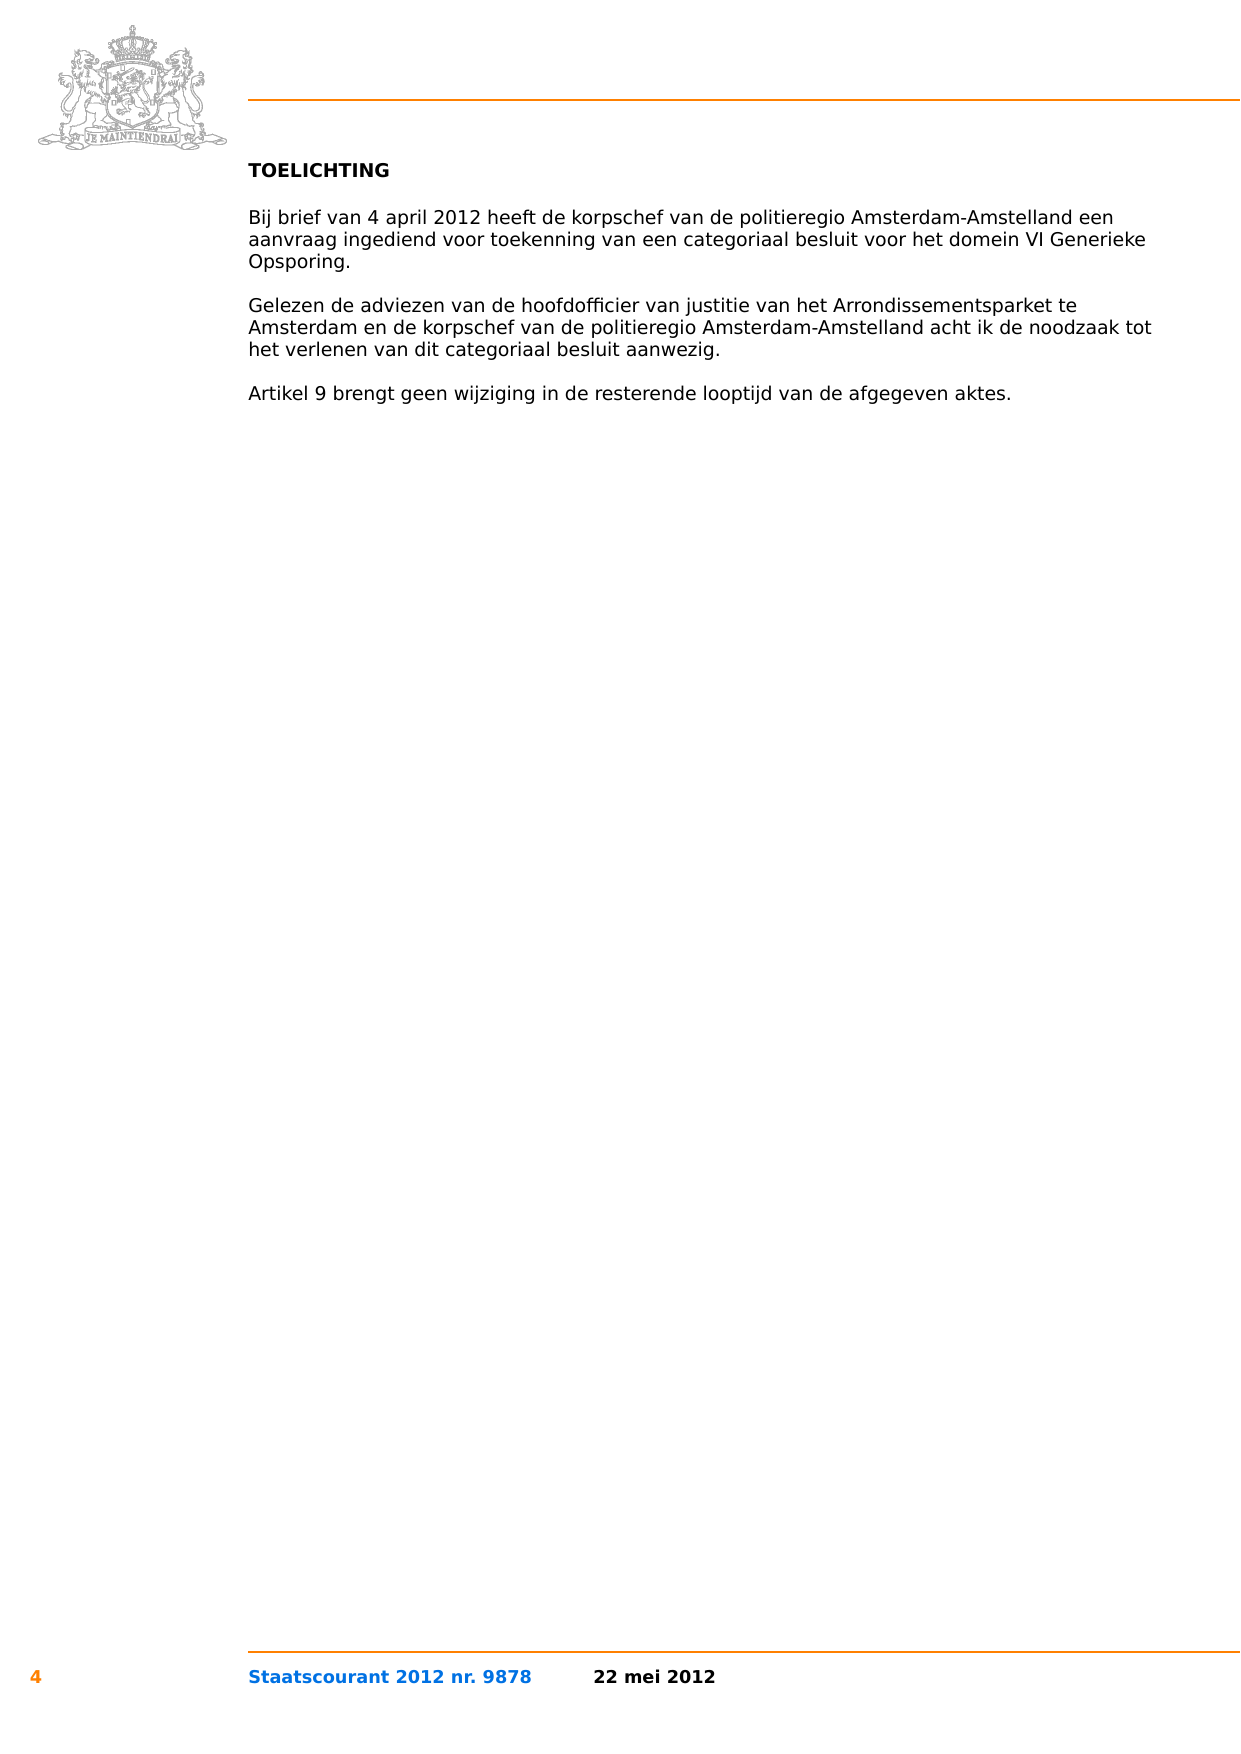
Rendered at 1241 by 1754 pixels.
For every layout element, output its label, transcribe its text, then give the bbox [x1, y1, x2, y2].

subtitle TOELICHTING [248, 160, 1163, 182]
text Gelezen de adviezen van de hoofdofficier van justitie van het Arrondissementsparket te Amsterdam en de korpschef van de politieregio Amsterdam-Amstelland acht ik de noodzaak tot het verlenen van dit categoriaal besluit aanwezig. [248, 295, 1163, 361]
text Artikel 9 brengt geen wijziging in de resterende looptijd van de afgegeven aktes. [248, 382, 1163, 404]
text Bij brief van 4 april 2012 heeft de korpschef van de politieregio Amsterdam-Amstelland een aanvraag ingediend voor toekenning van een categoriaal besluit voor het domein VI Generieke Opsporing. [248, 207, 1163, 273]
picture [38, 25, 227, 150]
